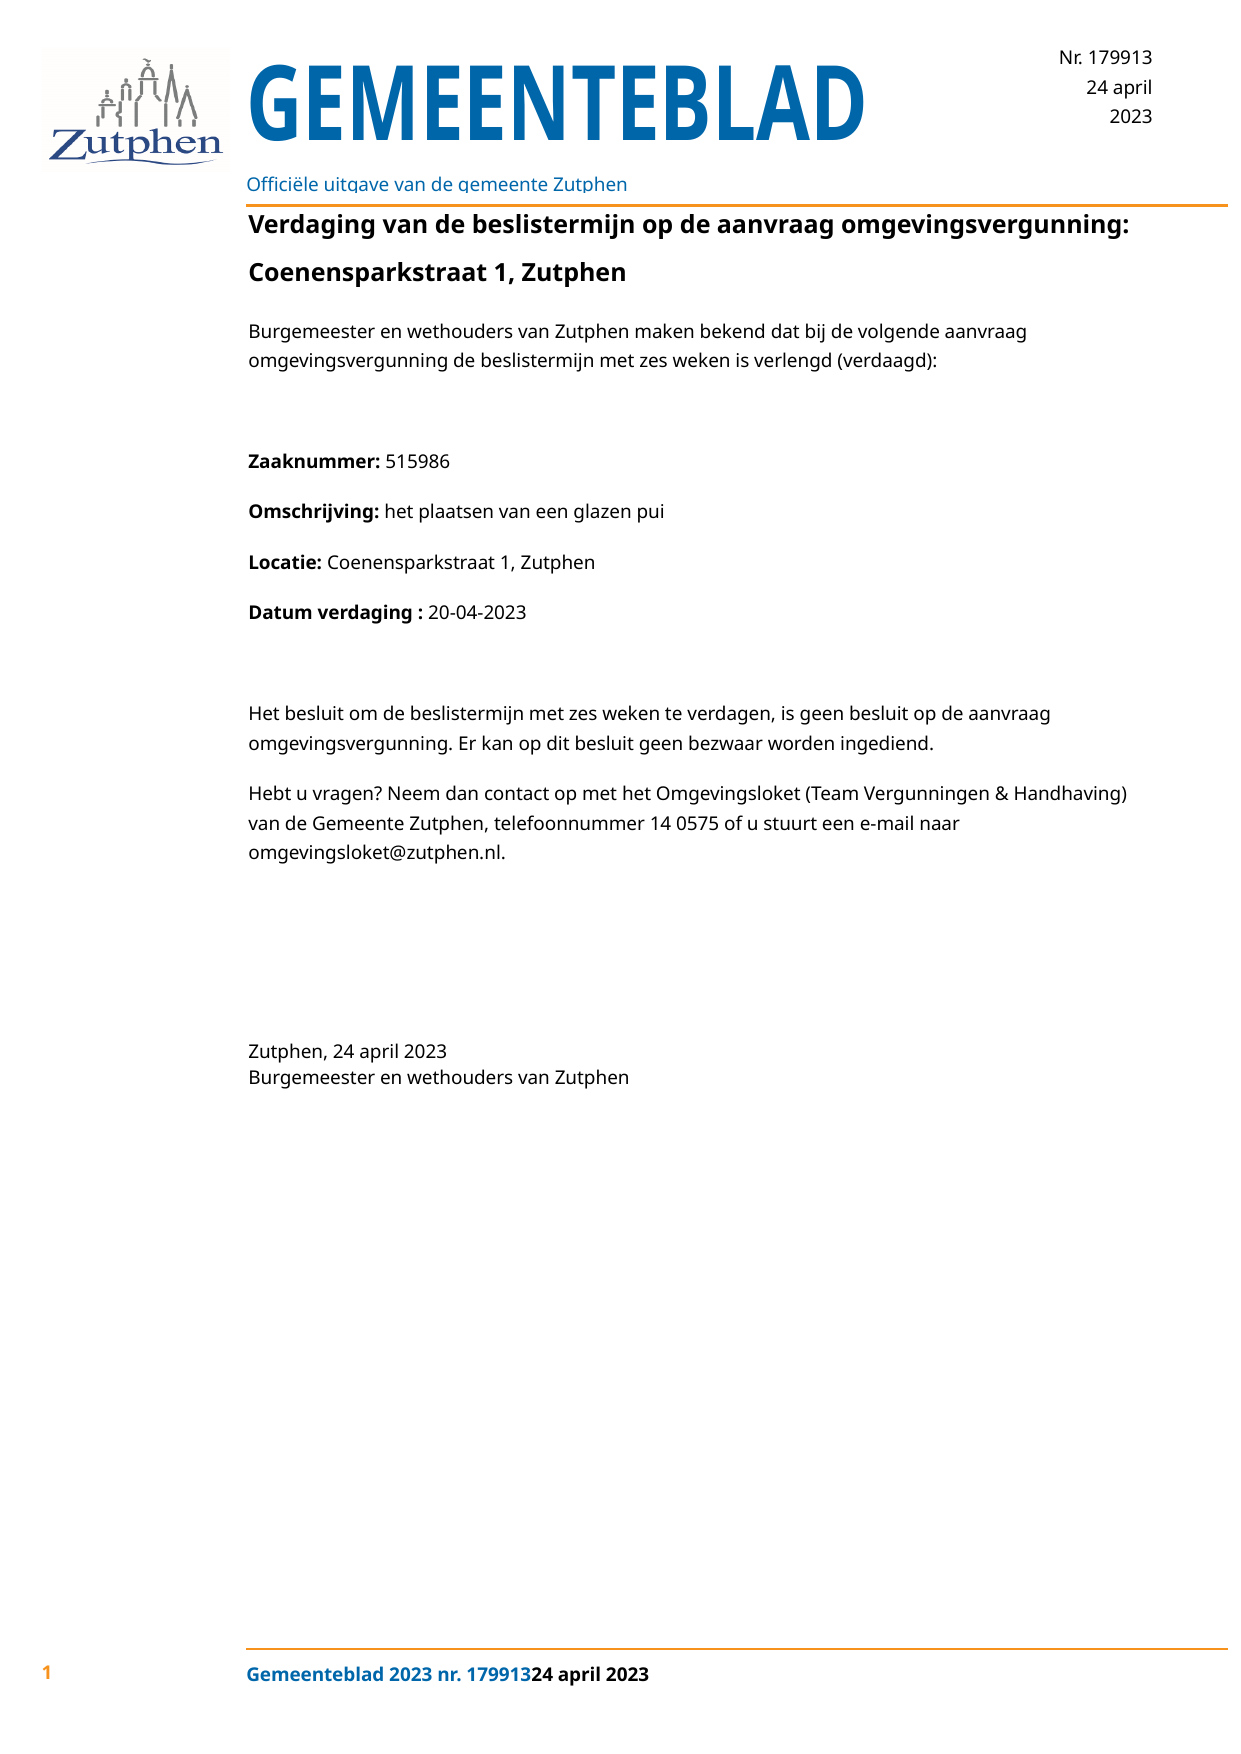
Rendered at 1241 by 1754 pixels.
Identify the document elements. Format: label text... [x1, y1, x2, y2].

text Locatie: Coenensparkstraat 1, Zutphen [248, 549, 1152, 575]
text Het besluit om de beslistermijn met zes weken te verdagen, is geen besluit op de aanvraag omgevingsvergunning. Er kan op dit besluit geen bezwaar worden ingediend. [248, 700, 1152, 756]
text Verdaging van de beslistermijn op de aanvraag omgevingsvergunning: Coenensparkstraat 1, Zutphen [248, 207, 1152, 288]
text Burgemeester en wethouders van Zutphen [248, 1064, 1152, 1090]
text Zutphen, 24 april 2023 [248, 1039, 1152, 1064]
text Datum verdaging : 20-04-2023 [248, 599, 1152, 625]
text Burgemeester en wethouders van Zutphen maken bekend dat bij de volgende aanvraag omgevingsvergunning de beslistermijn met zes weken is verlengd (verdaagd): [248, 318, 1152, 373]
text Hebt u vragen? Neem dan contact op met het Omgevingsloket (Team Vergunningen & Handhaving) van de Gemeente Zutphen, telefoonnummer 14 0575 of u stuurt een e-mail naar omgevingsloket@zutphen.nl. [248, 780, 1152, 865]
picture [41, 47, 231, 172]
text Zaaknummer: 515986 [248, 448, 1152, 474]
text Omschrijving: het plaatsen van een glazen pui [248, 499, 1152, 524]
